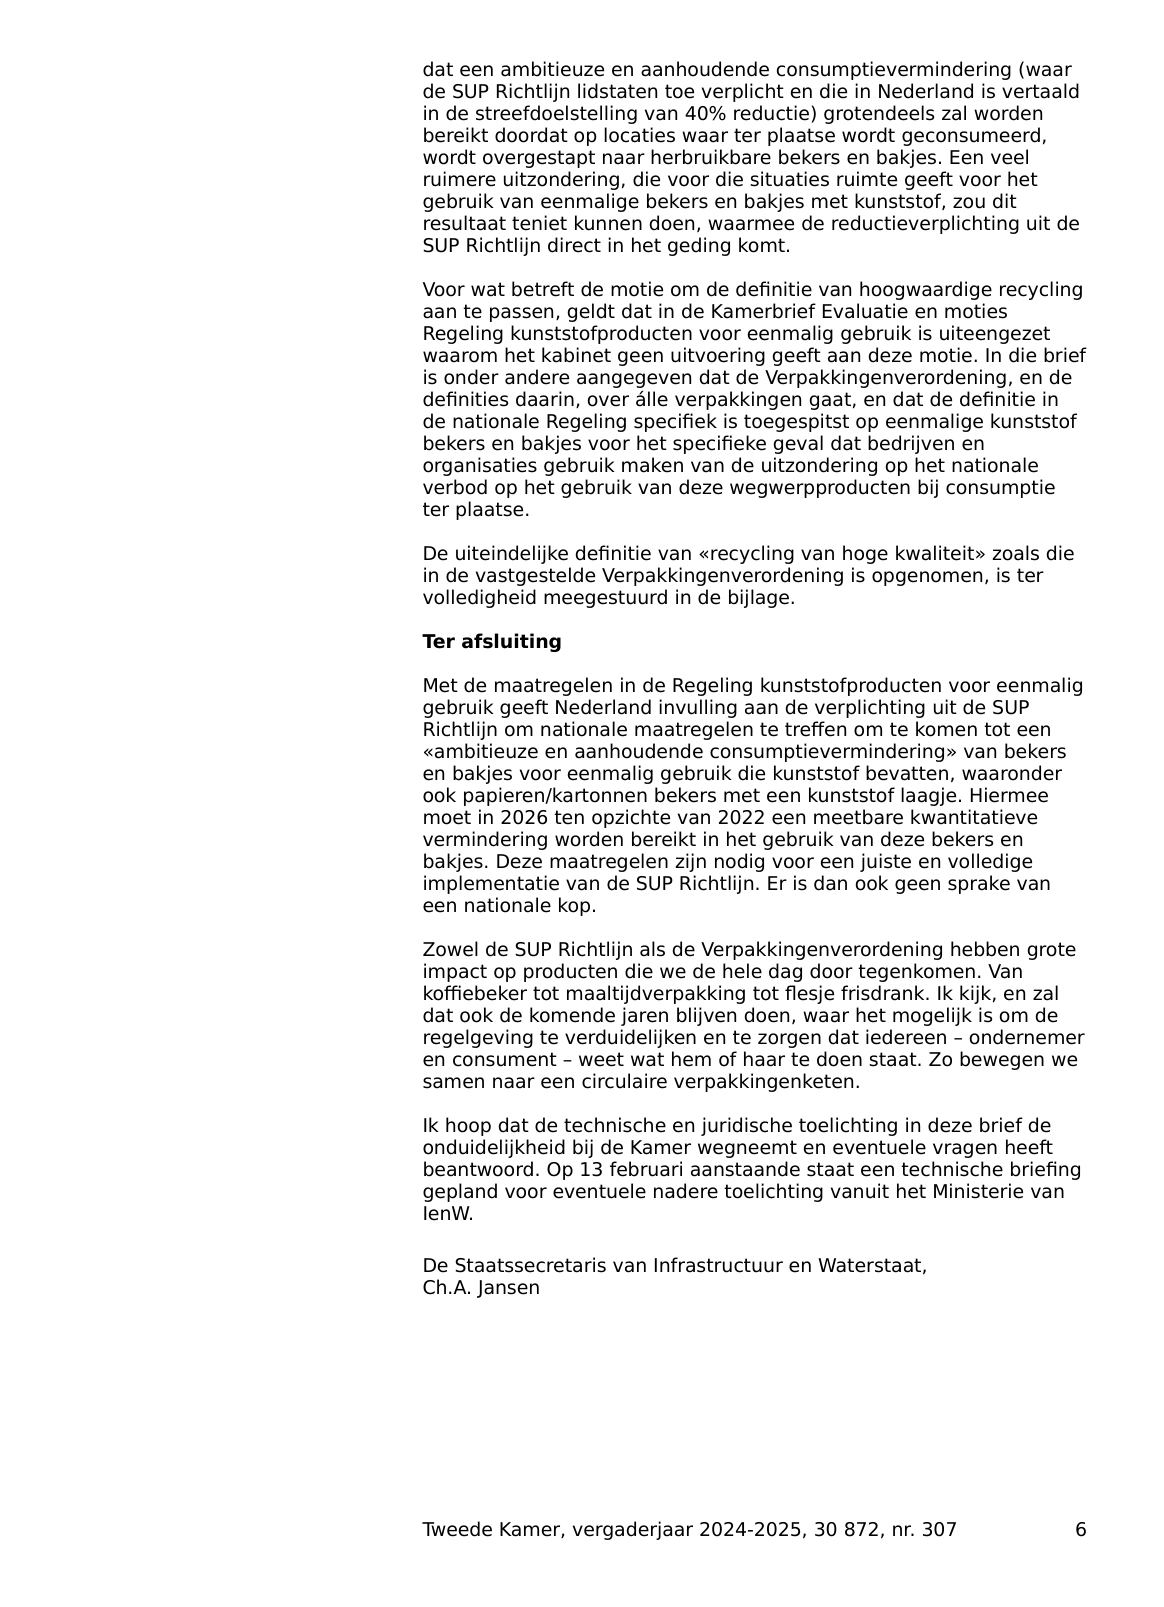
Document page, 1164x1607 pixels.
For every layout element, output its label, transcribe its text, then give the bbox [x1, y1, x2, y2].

text Ik hoop dat de technische en juridische toelichting in deze brief de onduidelijkheid bij de Kamer wegneemt en eventuele vragen heeft beantwoord. Op 13 februari aanstaande staat een technische briefing gepland voor eventuele nadere toelichting vanuit het Ministerie van IenW. [422, 1115, 1087, 1225]
text Voor wat betreft de motie om de definitie van hoogwaardige recycling aan te passen, geldt dat in de Kamerbrief Evaluatie en moties Regeling kunststofproducten voor eenmalig gebruik is uiteengezet waarom het kabinet geen uitvoering geeft aan deze motie. In die brief is onder andere aangegeven dat de Verpakkingenverordening, en de definities daarin, over álle verpakkingen gaat, en dat de definitie in de nationale Regeling specifiek is toegespitst op eenmalige kunststof bekers en bakjes voor het specifieke geval dat bedrijven en organisaties gebruik maken van de uitzondering op het nationale verbod op het gebruik van deze wegwerpproducten bij consumptie ter plaatse. [422, 279, 1087, 521]
text Zowel de SUP Richtlijn als de Verpakkingenverordening hebben grote impact op producten die we de hele dag door tegenkomen. Van koffiebeker tot maaltijdverpakking tot flesje frisdrank. Ik kijk, en zal dat ook de komende jaren blijven doen, waar het mogelijk is om de regelgeving te verduidelijken en te zorgen dat iedereen – ondernemer en consument – weet wat hem of haar te doen staat. Zo bewegen we samen naar een circulaire verpakkingenketen. [422, 939, 1087, 1093]
text De uiteindelijke definitie van «recycling van hoge kwaliteit» zoals die in de vastgestelde Verpakkingenverordening is opgenomen, is ter volledigheid meegestuurd in de bijlage. [422, 543, 1087, 609]
text De Staatssecretaris van Infrastructuur en Waterstaat, Ch.A. Jansen [422, 1255, 1087, 1299]
text Met de maatregelen in de Regeling kunststofproducten voor eenmalig gebruik geeft Nederland invulling aan de verplichting uit de SUP Richtlijn om nationale maatregelen te treffen om te komen tot een «ambitieuze en aanhoudende consumptievermindering» van bekers en bakjes voor eenmalig gebruik die kunststof bevatten, waaronder ook papieren/kartonnen bekers met een kunststof laagje. Hiermee moet in 2026 ten opzichte van 2022 een meetbare kwantitatieve vermindering worden bereikt in het gebruik van deze bekers en bakjes. Deze maatregelen zijn nodig voor een juiste en volledige implementatie van de SUP Richtlijn. Er is dan ook geen sprake van een nationale kop. [422, 675, 1087, 917]
subtitle Ter afsluiting [422, 631, 1087, 653]
text dat een ambitieuze en aanhoudende consumptievermindering (waar de SUP Richtlijn lidstaten toe verplicht en die in Nederland is vertaald in de streefdoelstelling van 40% reductie) grotendeels zal worden bereikt doordat op locaties waar ter plaatse wordt geconsumeerd, wordt overgestapt naar herbruikbare bekers en bakjes. Een veel ruimere uitzondering, die voor die situaties ruimte geeft voor het gebruik van eenmalige bekers en bakjes met kunststof, zou dit resultaat teniet kunnen doen, waarmee de reductieverplichting uit de SUP Richtlijn direct in het geding komt. [422, 59, 1087, 257]
